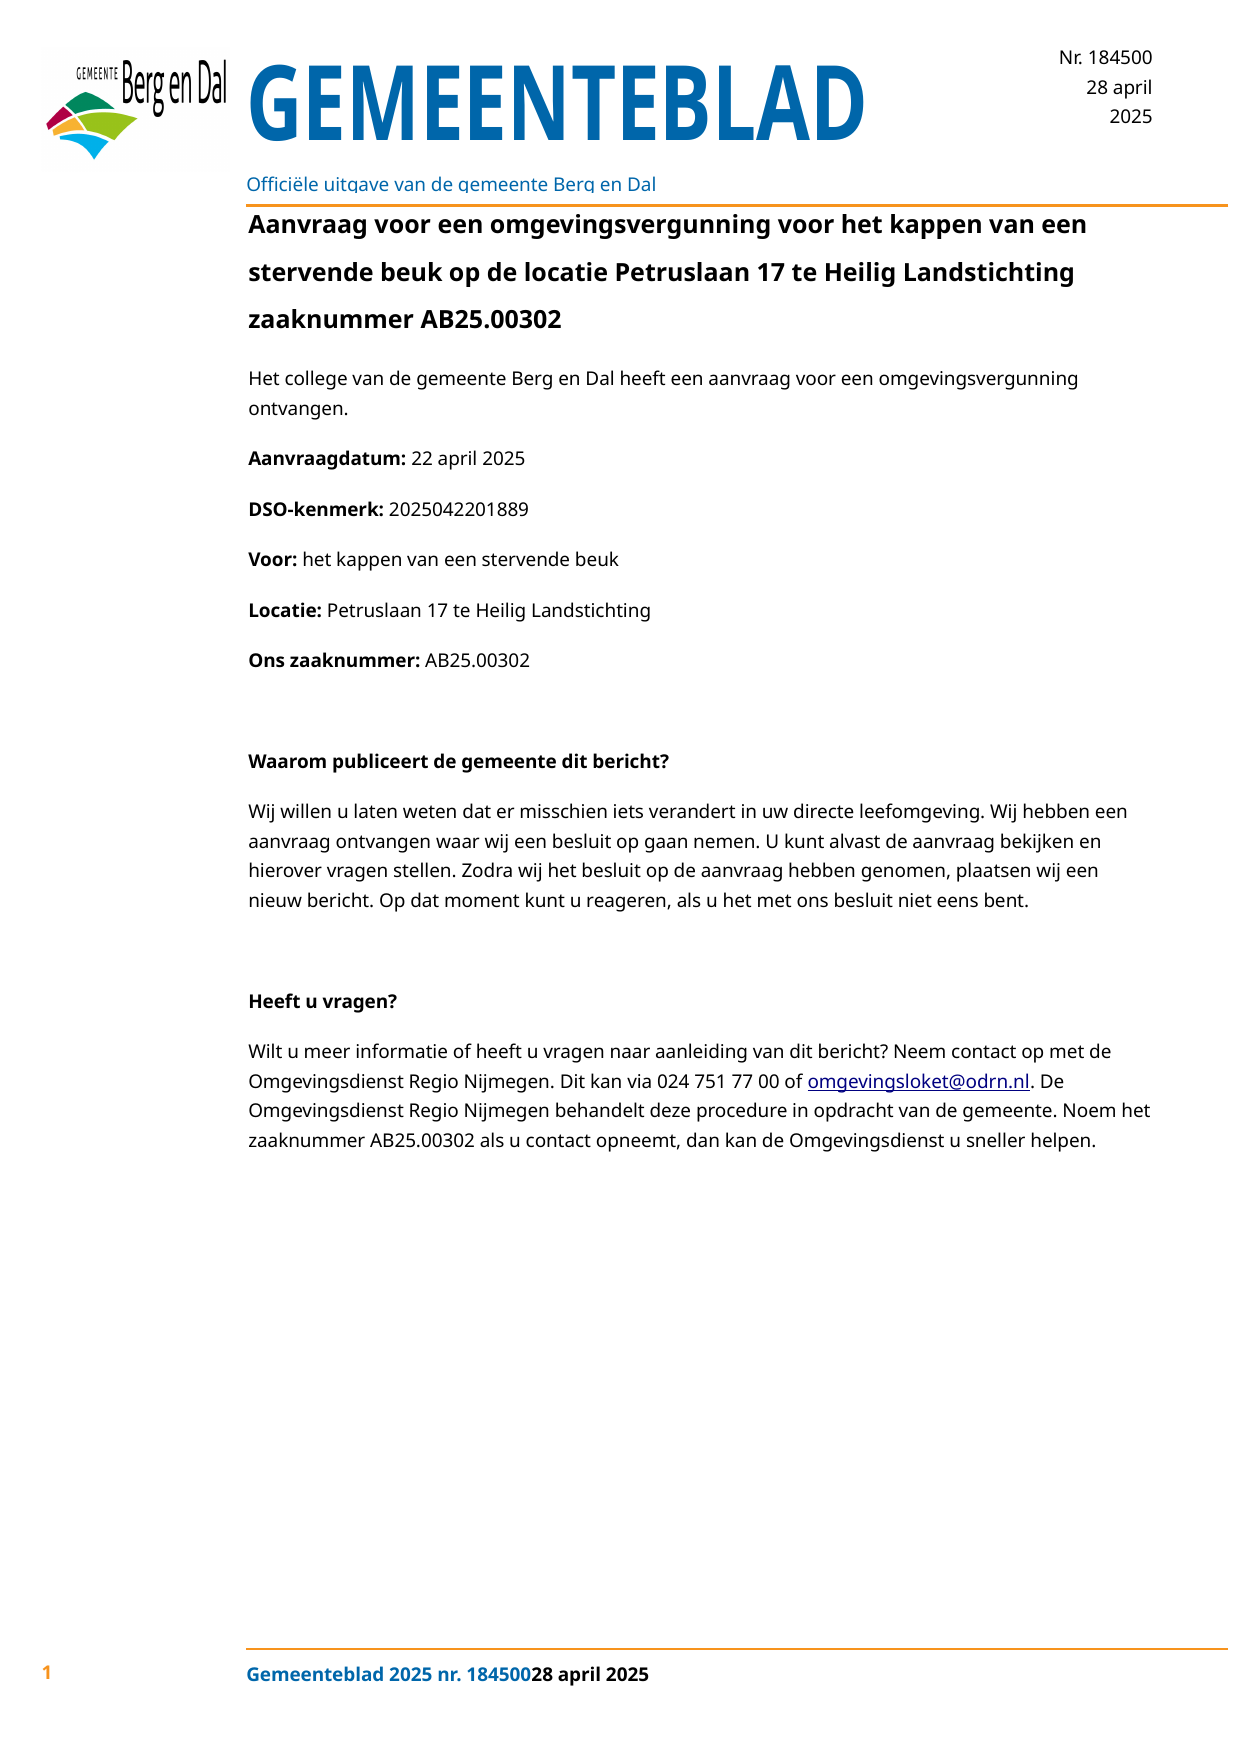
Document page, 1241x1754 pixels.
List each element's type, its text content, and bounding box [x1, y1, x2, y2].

text Locatie: Petruslaan 17 te Heilig Landstichting [248, 597, 1152, 622]
text Waarom publiceert de gemeente dit bericht? [248, 748, 1152, 774]
text Aanvraagdatum: 22 april 2025 [248, 446, 1152, 471]
text DSO-kenmerk: 2025042201889 [248, 496, 1152, 522]
text Wilt u meer informatie of heeft u vragen naar aanleiding van dit bericht? Neem contact op met de Omgevingsdienst Regio Nijmegen. Dit kan via 024 751 77 00 of omgevingsloket@odrn.nl. De Omgevingsdienst Regio Nijmegen behandelt deze procedure in opdracht van de gemeente. Noem het zaaknummer AB25.00302 als u contact opneemt, dan kan de Omgevingsdienst u sneller helpen. [248, 1038, 1152, 1153]
text Aanvraag voor een omgevingsvergunning voor het kappen van een stervende beuk op de locatie Petruslaan 17 te Heilig Landstichting zaaknummer AB25.00302 [248, 207, 1152, 336]
text Heeft u vragen? [248, 988, 1152, 1014]
text Wij willen u laten weten dat er misschien iets verandert in uw directe leefomgeving. Wij hebben een aanvraag ontvangen waar wij een besluit op gaan nemen. U kunt alvast de aanvraag bekijken en hierover vragen stellen. Zodra wij het besluit op de aanvraag hebben genomen, plaatsen wij een nieuw bericht. Op dat moment kunt u reageren, als u het met ons besluit niet eens bent. [248, 798, 1152, 913]
picture [41, 47, 231, 172]
text Het college van de gemeente Berg en Dal heeft een aanvraag voor een omgevingsvergunning ontvangen. [248, 366, 1152, 421]
text Voor: het kappen van een stervende beuk [248, 546, 1152, 572]
text Ons zaaknummer: AB25.00302 [248, 647, 1152, 673]
